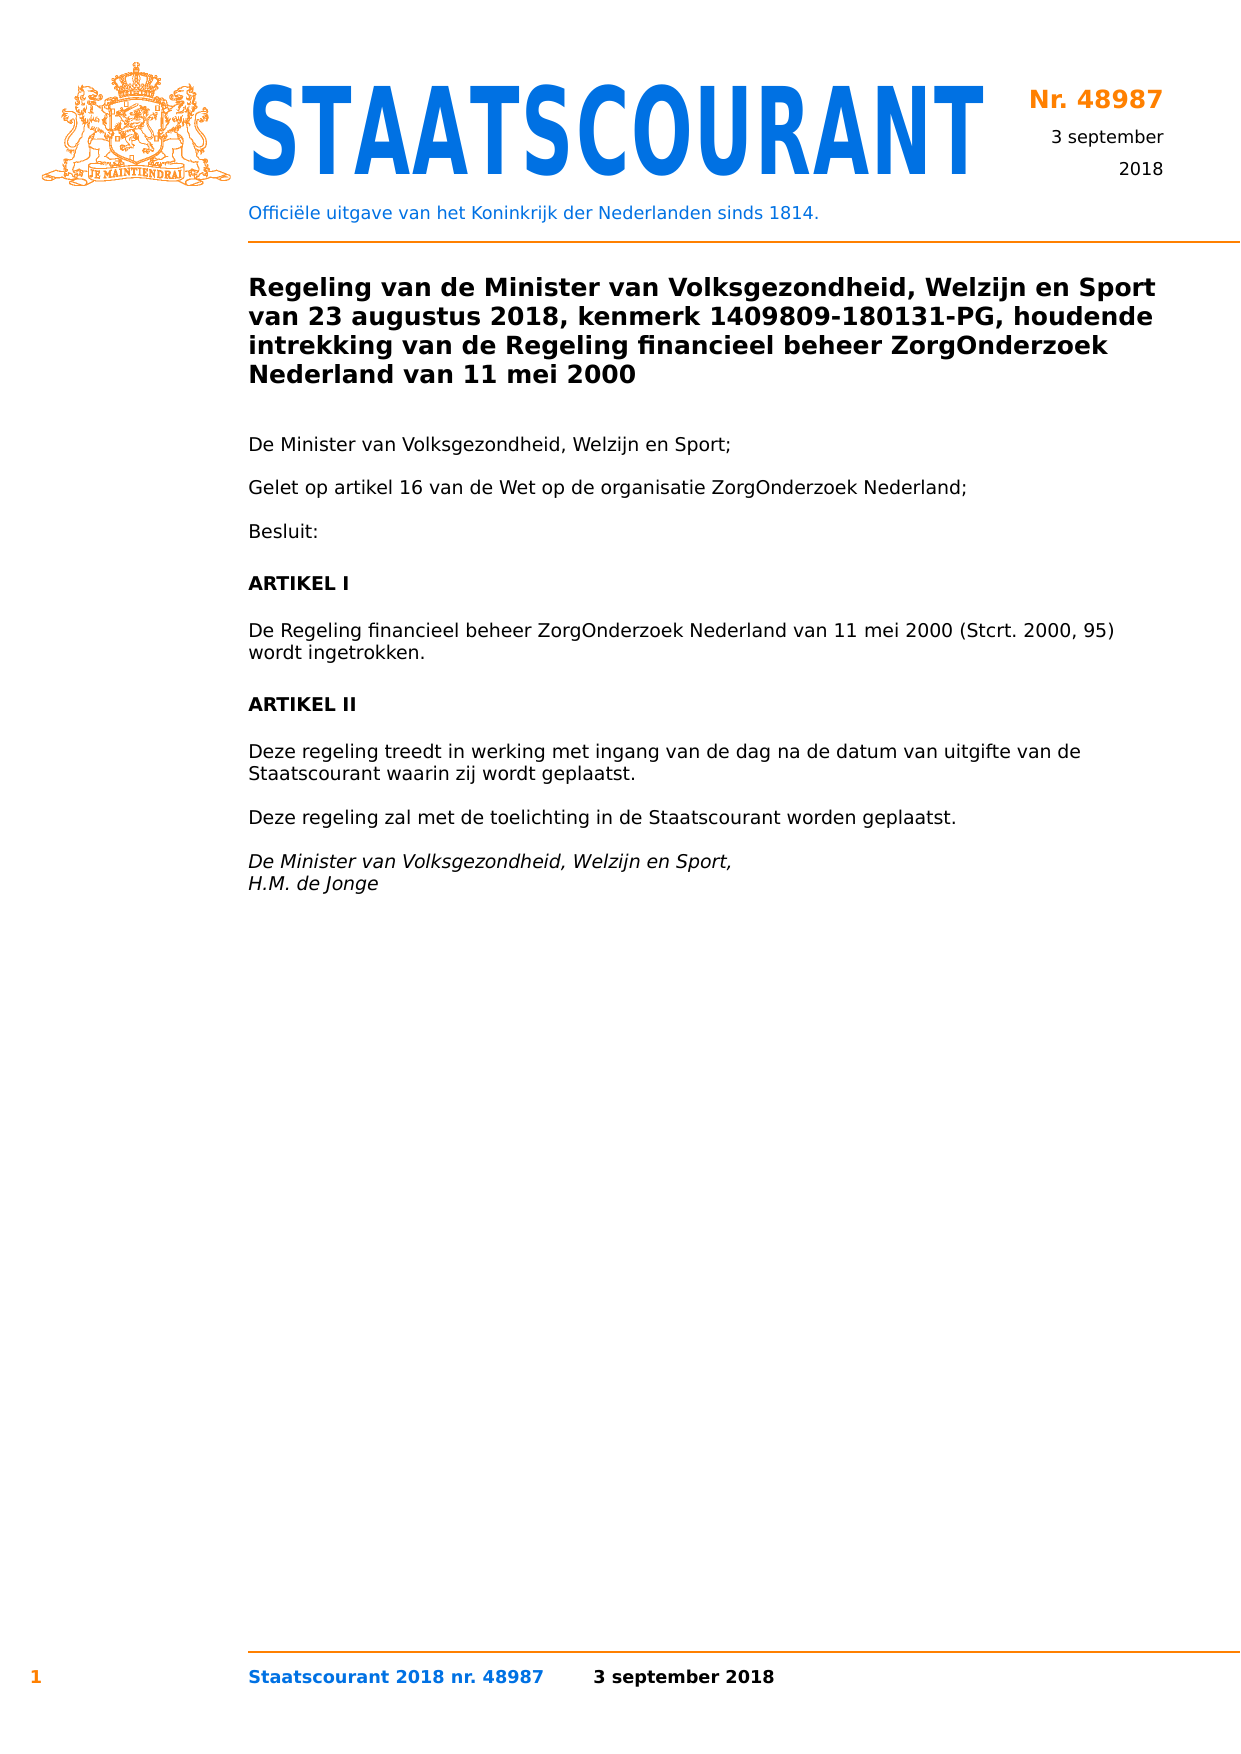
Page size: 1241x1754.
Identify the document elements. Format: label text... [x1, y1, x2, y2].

table_cell 3 september [998, 121, 1240, 153]
text De Regeling financieel beheer ZorgOnderzoek Nederland van 11 mei 2000 (Stcrt. 2000, 95) wordt ingetrokken. [248, 620, 1163, 664]
table_header STAATSCOURANT [248, 62, 998, 203]
text Deze regeling treedt in werking met ingang van de dag na de datum van uitgifte van de Staatscourant waarin zij wordt geplaatst. [248, 741, 1163, 785]
subtitle Regeling van de Minister van Volksgezondheid, Welzijn en Sport van 23 augustus 2018, kenmerk 1409809-180131-PG, houdende intrekking van de Regeling financieel beheer ZorgOnderzoek Nederland van 11 mei 2000 [248, 273, 1163, 390]
table_header [25, 62, 248, 241]
text Deze regeling zal met de toelichting in de Staatscourant worden geplaatst. [248, 807, 1163, 829]
text De Minister van Volksgezondheid, Welzijn en Sport, H.M. de Jonge [248, 851, 1163, 895]
table_header Nr. 48987 [998, 62, 1240, 121]
text Besluit: [248, 521, 1163, 543]
table_cell 2018 [998, 153, 1240, 203]
text Gelet op artikel 16 van de Wet op de organisatie ZorgOnderzoek Nederland; [248, 477, 1163, 499]
subtitle ARTIKEL II [248, 694, 1163, 716]
text De Minister van Volksgezondheid, Welzijn en Sport; [248, 433, 1163, 455]
table_cell Officiële uitgave van het Koninkrijk der Nederlanden sinds 1814. [248, 203, 1240, 241]
subtitle ARTIKEL I [248, 573, 1163, 595]
picture [41, 62, 231, 186]
